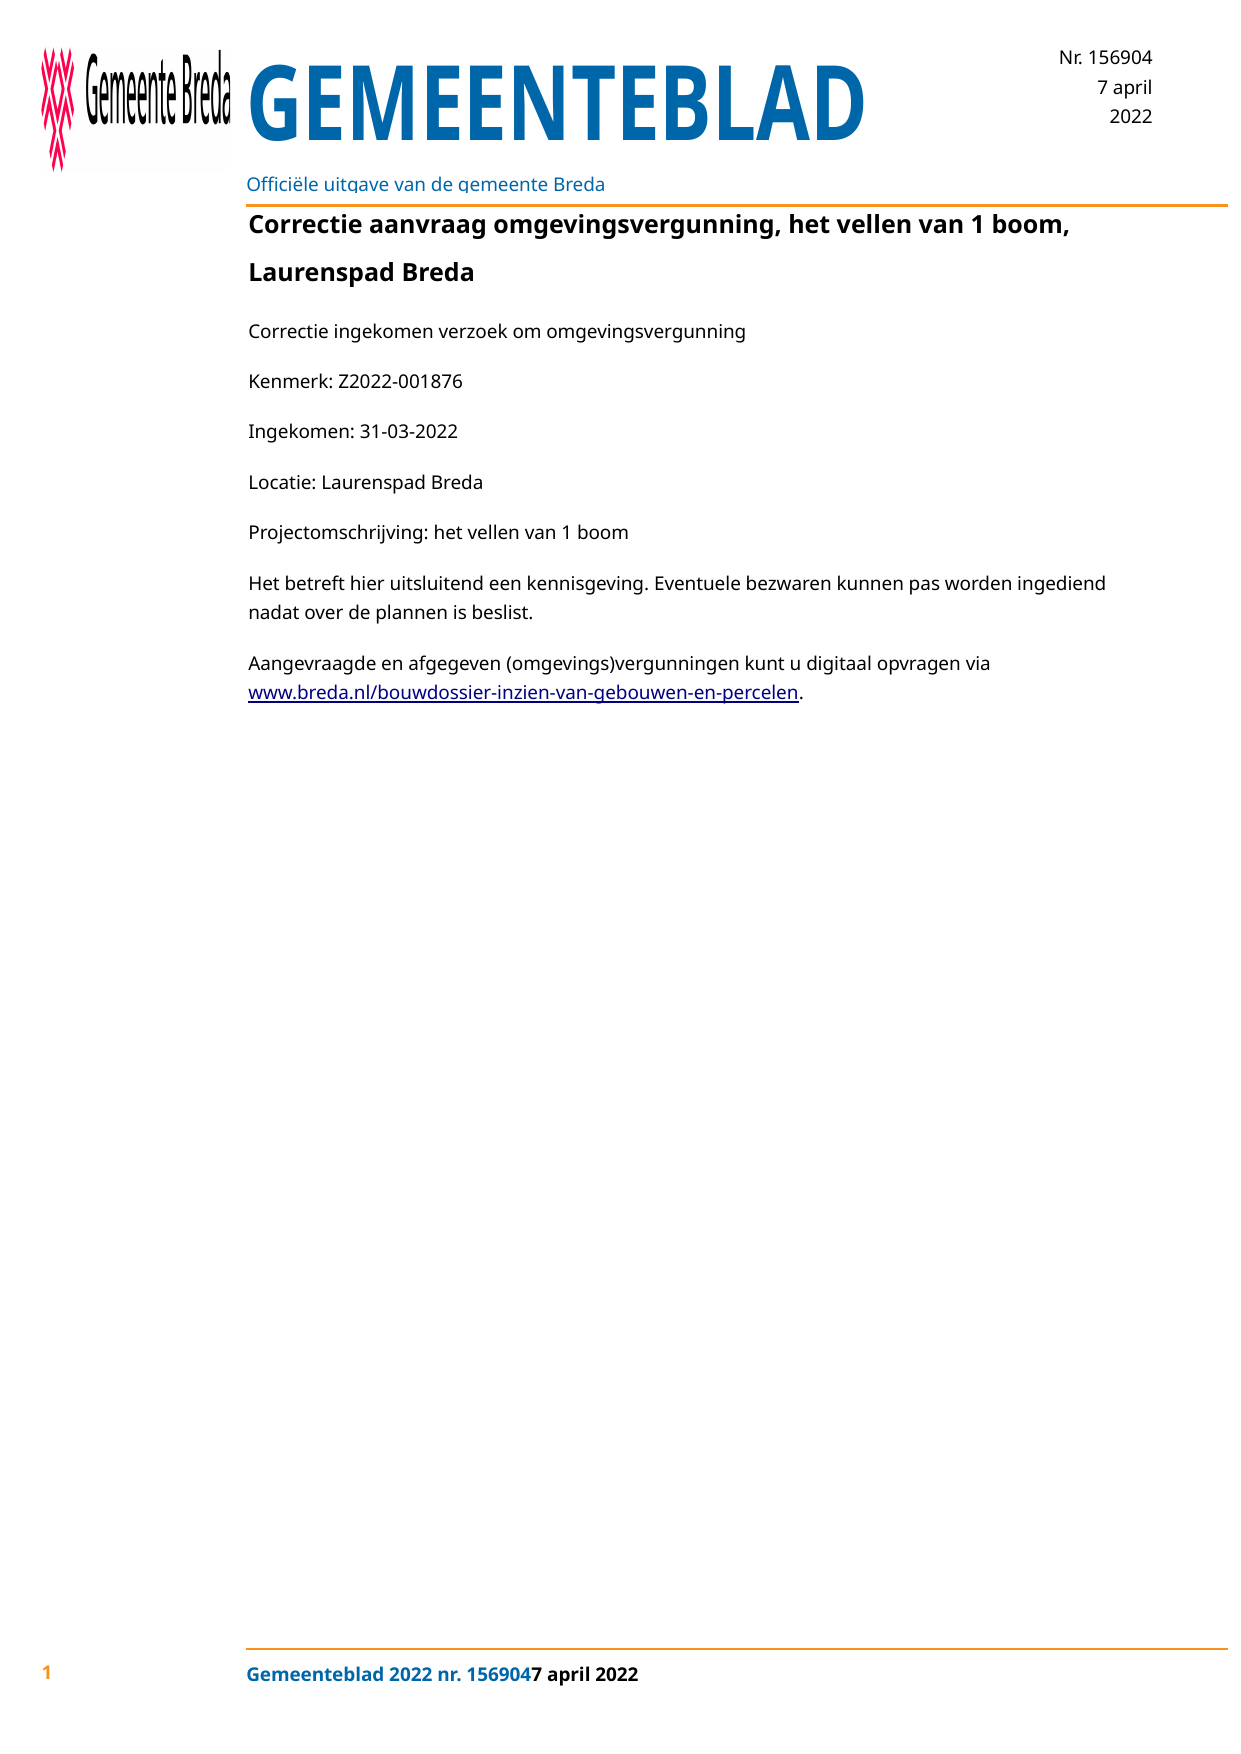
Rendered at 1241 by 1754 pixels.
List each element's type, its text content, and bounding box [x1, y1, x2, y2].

text Het betreft hier uitsluitend een kennisgeving. Eventuele bezwaren kunnen pas worden ingediend nadat over de plannen is beslist. [248, 570, 1152, 625]
text Projectomschrijving: het vellen van 1 boom [248, 519, 1152, 545]
picture [41, 47, 231, 172]
text Ingekomen: 31-03-2022 [248, 419, 1152, 444]
text Locatie: Laurenspad Breda [248, 469, 1152, 495]
text Correctie ingekomen verzoek om omgevingsvergunning [248, 318, 1152, 344]
text Correctie aanvraag omgevingsvergunning, het vellen van 1 boom, Laurenspad Breda [248, 207, 1152, 288]
text Aangevraagde en afgegeven (omgevings)vergunningen kunt u digitaal opvragen via www.breda.nl/bouwdossier-inzien-van-gebouwen-en-percelen. [248, 650, 1152, 705]
text Kenmerk: Z2022-001876 [248, 368, 1152, 394]
